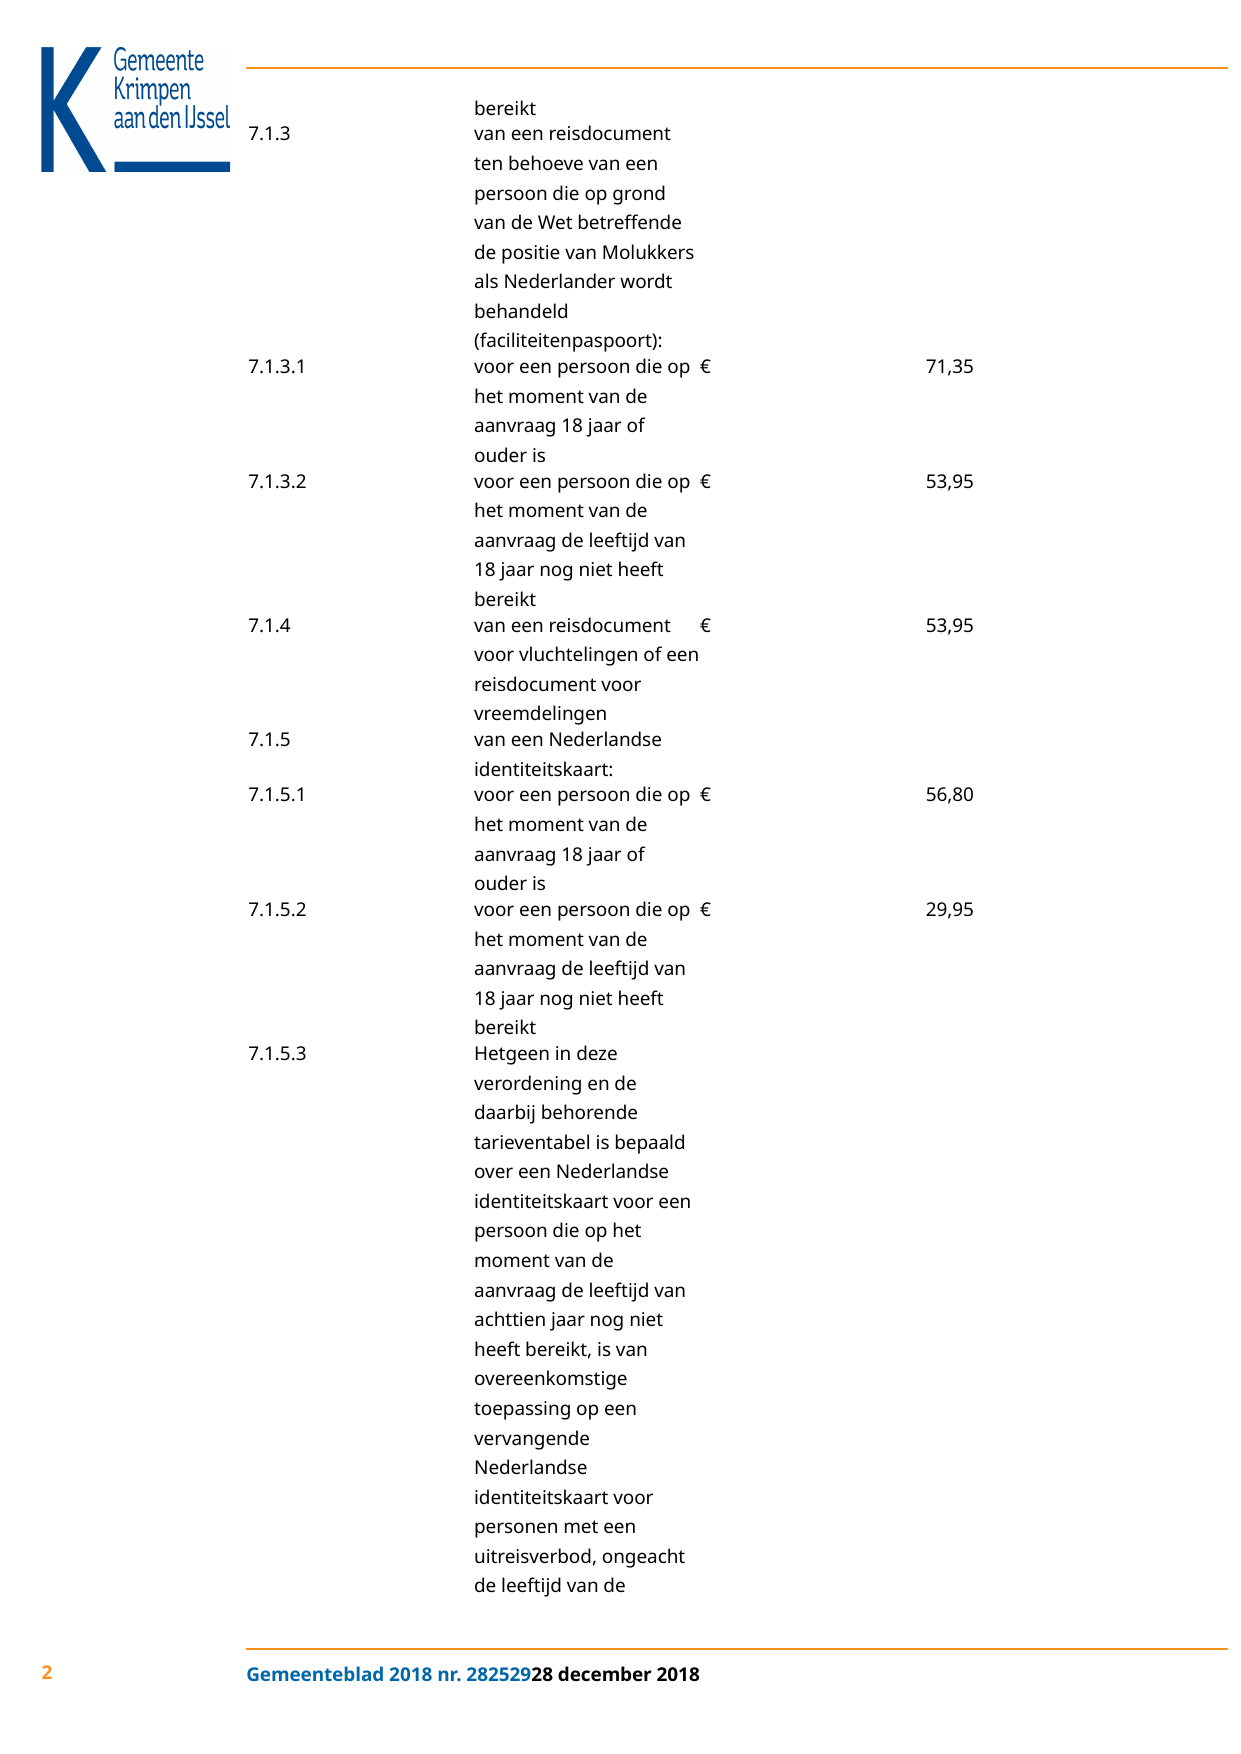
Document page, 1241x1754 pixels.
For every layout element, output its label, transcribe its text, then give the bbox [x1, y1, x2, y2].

table_cell [926, 1040, 1152, 1598]
table_cell voor een persoon die op het moment van de aanvraag de leeftijd van 18 jaar nog niet heeft bereikt [474, 468, 700, 612]
table_cell 7.1.5.1 [248, 782, 474, 896]
table_cell 7.1.3 [248, 121, 474, 353]
picture [41, 47, 231, 172]
table_cell [700, 1040, 926, 1598]
table_cell 7.1.5.2 [248, 896, 474, 1040]
table_cell € [700, 353, 926, 468]
table_cell voor een persoon die op het moment van de aanvraag 18 jaar of ouder is [474, 353, 700, 468]
table_cell 71,35 [926, 353, 1152, 468]
table_cell [700, 121, 926, 353]
table_cell € [700, 782, 926, 896]
table_cell Hetgeen in deze verordening en de daarbij behorende tarieventabel is bepaald over een Nederlandse identiteitskaart voor een persoon die op het moment van de aanvraag de leeftijd van achttien jaar nog niet heeft bereikt, is van overeenkomstige toepassing op een vervangende Nederlandse identiteitskaart voor personen met een uitreisverbod, ongeacht de leeftijd van de [474, 1040, 700, 1598]
table_cell 7.1.4 [248, 612, 474, 726]
table_cell 7.1.3.2 [248, 468, 474, 612]
table_cell 29,95 [926, 896, 1152, 1040]
table_cell 53,95 [926, 468, 1152, 612]
table_cell voor een persoon die op het moment van de aanvraag de leeftijd van 18 jaar nog niet heeft bereikt [474, 896, 700, 1040]
table_cell voor een persoon die op het moment van de aanvraag 18 jaar of ouder is [474, 782, 700, 896]
table_cell [700, 95, 926, 121]
table_cell bereikt [474, 95, 700, 121]
table_cell van een reisdocument ten behoeve van een persoon die op grond van de Wet betreffende de positie van Molukkers als Nederlander wordt behandeld (faciliteitenpaspoort): [474, 121, 700, 353]
table_cell 7.1.3.1 [248, 353, 474, 468]
table_cell van een Nederlandse identiteitskaart: [474, 726, 700, 782]
table_cell € [700, 612, 926, 726]
table_cell [926, 95, 1152, 121]
table_cell 53,95 [926, 612, 1152, 726]
table_cell [248, 95, 474, 121]
table_cell € [700, 468, 926, 612]
table_cell [926, 121, 1152, 353]
table_cell € [700, 896, 926, 1040]
table_cell 7.1.5 [248, 726, 474, 782]
table_cell [700, 726, 926, 782]
table_cell van een reisdocument voor vluchtelingen of een reisdocument voor vreemdelingen [474, 612, 700, 726]
table_cell [926, 726, 1152, 782]
table_cell 7.1.5.3 [248, 1040, 474, 1598]
table_cell 56,80 [926, 782, 1152, 896]
